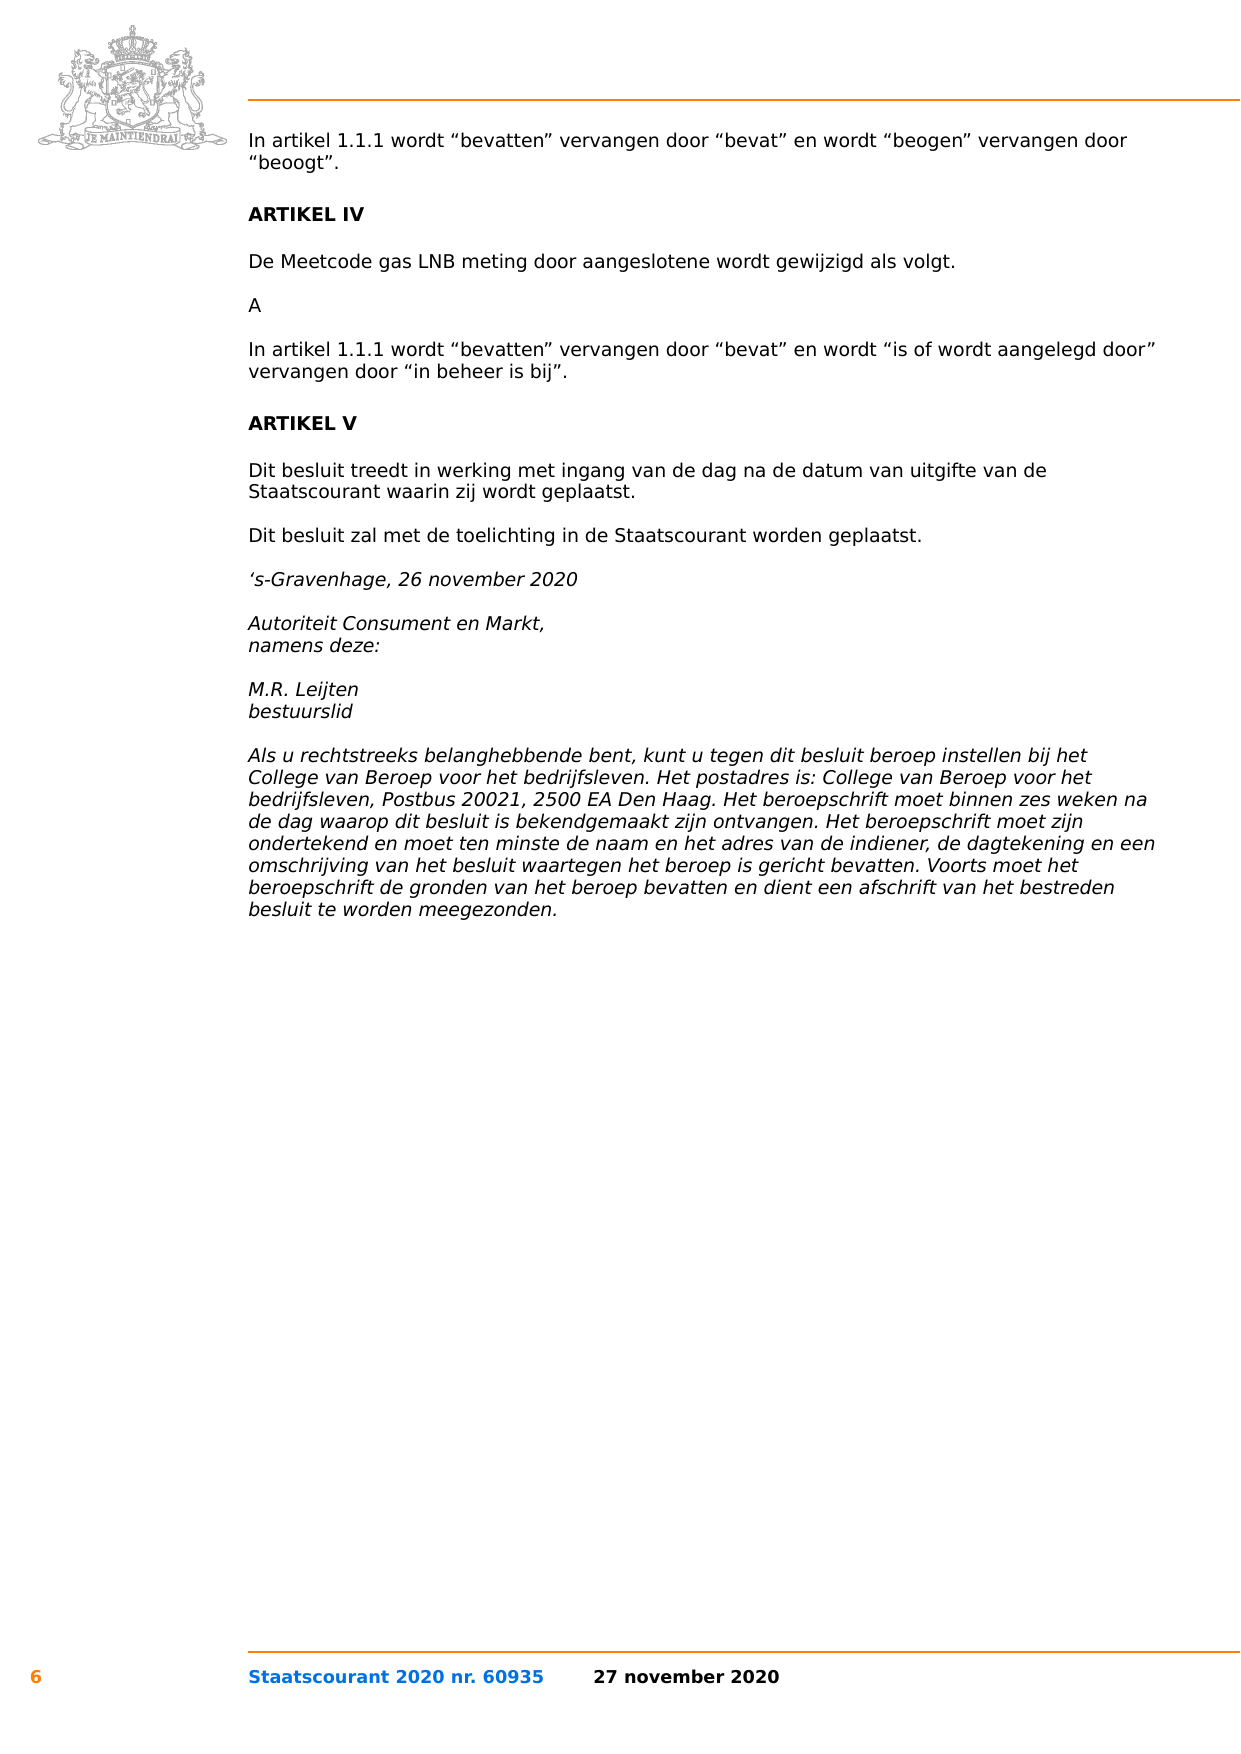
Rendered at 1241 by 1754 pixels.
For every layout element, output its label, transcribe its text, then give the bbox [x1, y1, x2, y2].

picture [38, 25, 227, 150]
text ‘s-Gravenhage, 26 november 2020 [248, 569, 1163, 591]
text In artikel 1.1.1 wordt “bevatten” vervangen door “bevat” en wordt “is of wordt aangelegd door” vervangen door “in beheer is bij”. [248, 338, 1163, 382]
text Als u rechtstreeks belanghebbende bent, kunt u tegen dit besluit beroep instellen bij het College van Beroep voor het bedrijfsleven. Het postadres is: College van Beroep voor het bedrijfsleven, Postbus 20021, 2500 EA Den Haag. Het beroepschrift moet binnen zes weken na de dag waarop dit besluit is bekendgemaakt zijn ontvangen. Het beroepschrift moet zijn ondertekend en moet ten minste de naam en het adres van de indiener, de dagtekening en een omschrijving van het besluit waartegen het beroep is gericht bevatten. Voorts moet het beroepschrift de gronden van het beroep bevatten en dient een afschrift van het bestreden besluit te worden meegezonden. [248, 745, 1163, 921]
text Dit besluit treedt in werking met ingang van de dag na de datum van uitgifte van de Staatscourant waarin zij wordt geplaatst. [248, 459, 1163, 503]
text A [248, 295, 1163, 317]
text In artikel 1.1.1 wordt “bevatten” vervangen door “bevat” en wordt “beogen” vervangen door “beoogt”. [248, 130, 1163, 174]
text Autoriteit Consument en Markt, namens deze: M.R. Leijten bestuurslid [248, 613, 1163, 723]
text De Meetcode gas LNB meting door aangeslotene wordt gewijzigd als volgt. [248, 251, 1163, 273]
subtitle ARTIKEL V [248, 412, 1163, 434]
text Dit besluit zal met de toelichting in de Staatscourant worden geplaatst. [248, 525, 1163, 547]
subtitle ARTIKEL IV [248, 204, 1163, 226]
